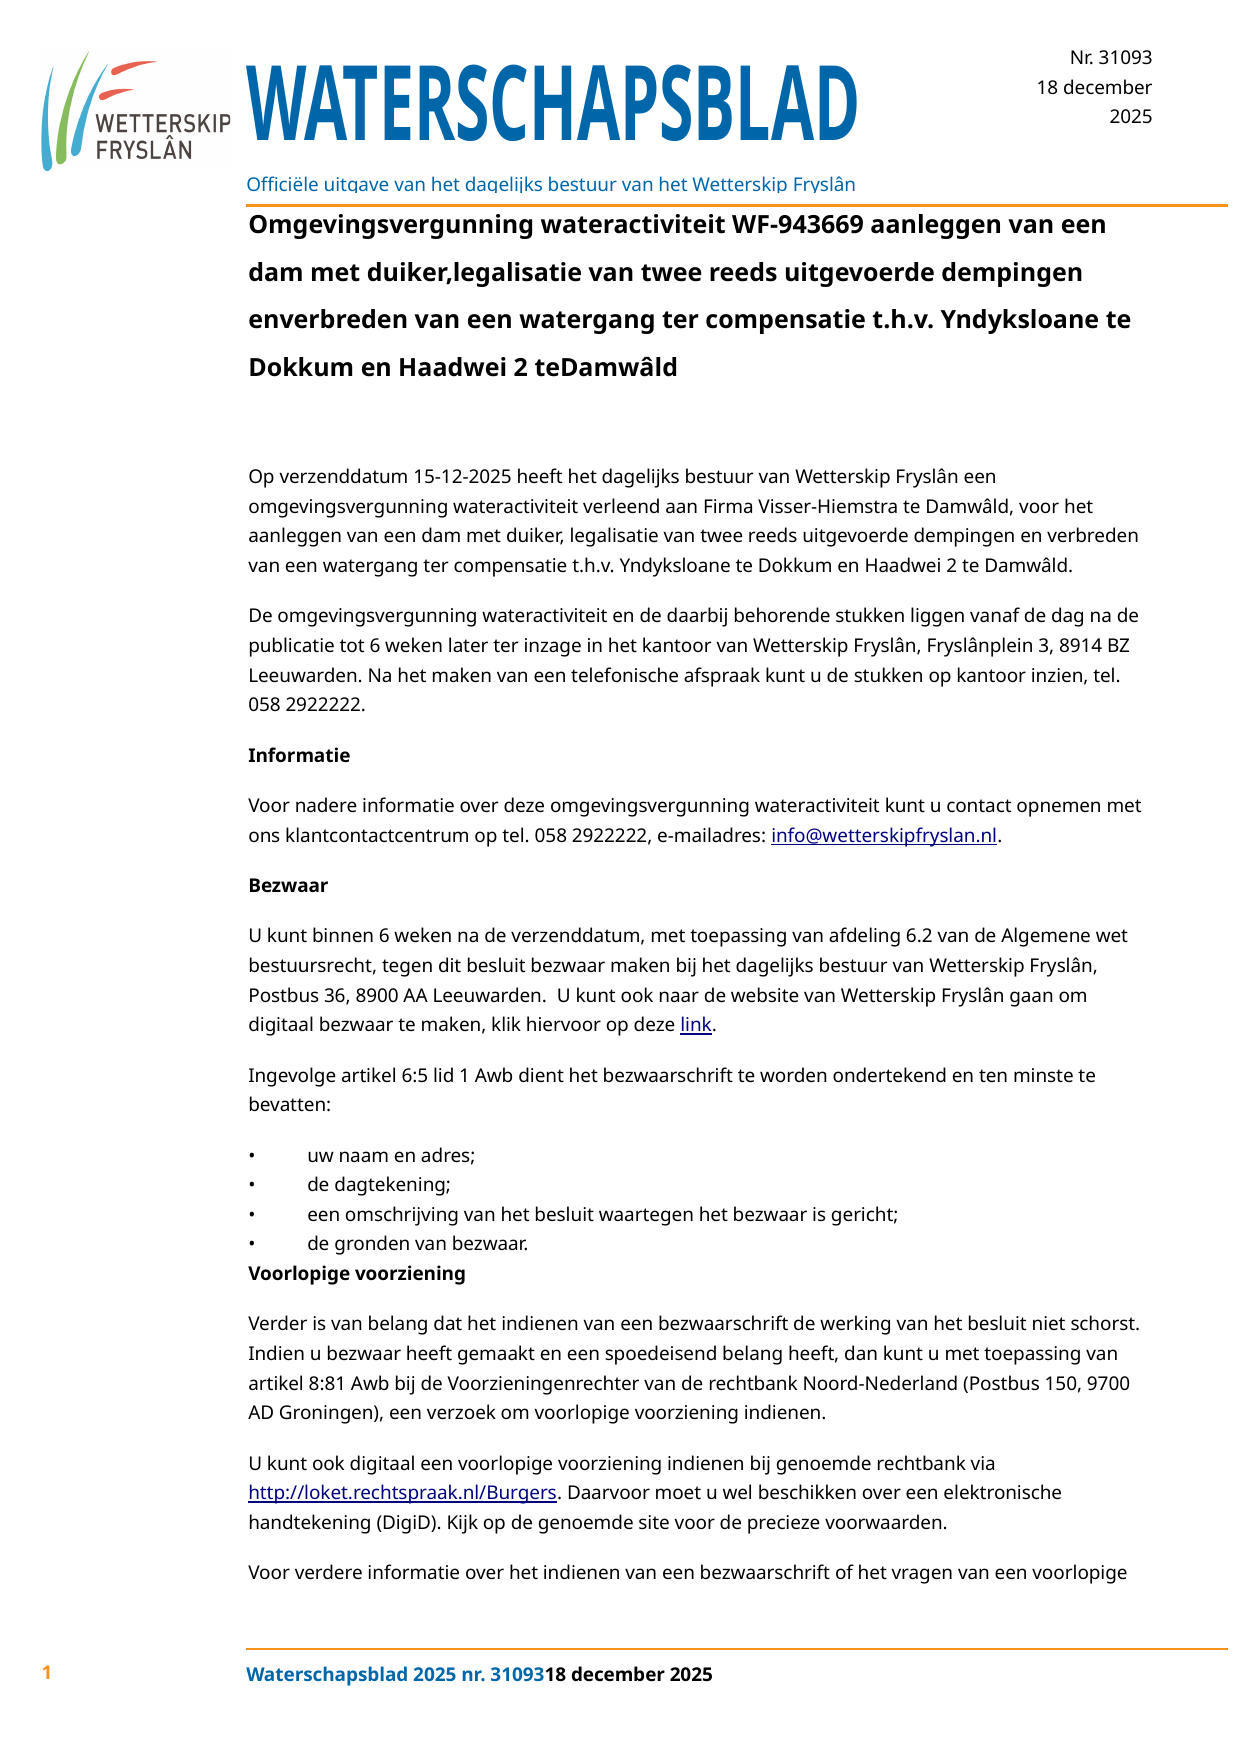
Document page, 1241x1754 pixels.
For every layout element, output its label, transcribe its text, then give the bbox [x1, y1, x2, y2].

text Op verzenddatum 15-12-2025 heeft het dagelijks bestuur van Wetterskip Fryslân een omgevingsvergunning wateractiviteit verleend aan Firma Visser-Hiemstra te Damwâld, voor het aanleggen van een dam met duiker, legalisatie van twee reeds uitgevoerde dempingen en verbreden van een watergang ter compensatie t.h.v. Yndyksloane te Dokkum en Haadwei 2 te Damwâld. [248, 463, 1152, 578]
list uw naam en adres; [248, 1142, 1152, 1168]
text Voor verdere informatie over het indienen van een bezwaarschrift of het vragen van een voorlopige [248, 1559, 1152, 1585]
list een omschrijving van het besluit waartegen het bezwaar is gericht; [248, 1201, 1152, 1227]
text De omgevingsvergunning wateractiviteit en de daarbij behorende stukken liggen vanaf de dag na de publicatie tot 6 weken later ter inzage in het kantoor van Wetterskip Fryslân, Fryslânplein 3, 8914 BZ Leeuwarden. Na het maken van een telefonische afspraak kunt u de stukken op kantoor inzien, tel. 058 2922222. [248, 603, 1152, 717]
text U kunt ook digitaal een voorlopige voorziening indienen bij genoemde rechtbank via http://loket.rechtspraak.nl/Burgers. Daarvoor moet u wel beschikken over een elektronische handtekening (DigiD). Kijk op de genoemde site voor de precieze voorwaarden. [248, 1450, 1152, 1535]
text U kunt binnen 6 weken na de verzenddatum, met toepassing van afdeling 6.2 van de Algemene wet bestuursrecht, tegen dit besluit bezwaar maken bij het dagelijks bestuur van Wetterskip Fryslân, Postbus 36, 8900 AA Leeuwarden. U kunt ook naar de website van Wetterskip Fryslân gaan om digitaal bezwaar te maken, klik hiervoor op deze link. [248, 923, 1152, 1037]
picture [41, 47, 231, 172]
list de gronden van bezwaar. [248, 1231, 1152, 1256]
text Bezwaar [248, 872, 1152, 898]
text Voor nadere informatie over deze omgevingsvergunning wateractiviteit kunt u contact opnemen met ons klantcontactcentrum op tel. 058 2922222, e-mailadres: info@wetterskipfryslan.nl. [248, 792, 1152, 848]
text Voorlopige voorziening [248, 1260, 1152, 1286]
text Ingevolge artikel 6:5 lid 1 Awb dient het bezwaarschrift te worden ondertekend en ten minste te bevatten: [248, 1062, 1152, 1117]
text Omgevingsvergunning wateractiviteit WF-943669 aanleggen van een dam met duiker,legalisatie van twee reeds uitgevoerde dempingen enverbreden van een watergang ter compensatie t.h.v. Yndyksloane te Dokkum en Haadwei 2 teDamwâld [248, 207, 1152, 384]
text Verder is van belang dat het indienen van een bezwaarschrift de werking van het besluit niet schorst. Indien u bezwaar heeft gemaakt en een spoedeisend belang heeft, dan kunt u met toepassing van artikel 8:81 Awb bij de Voorzieningenrechter van de rechtbank Noord-Nederland (Postbus 150, 9700 AD Groningen), een verzoek om voorlopige voorziening indienen. [248, 1311, 1152, 1425]
list de dagtekening; [248, 1171, 1152, 1197]
text Informatie [248, 742, 1152, 768]
